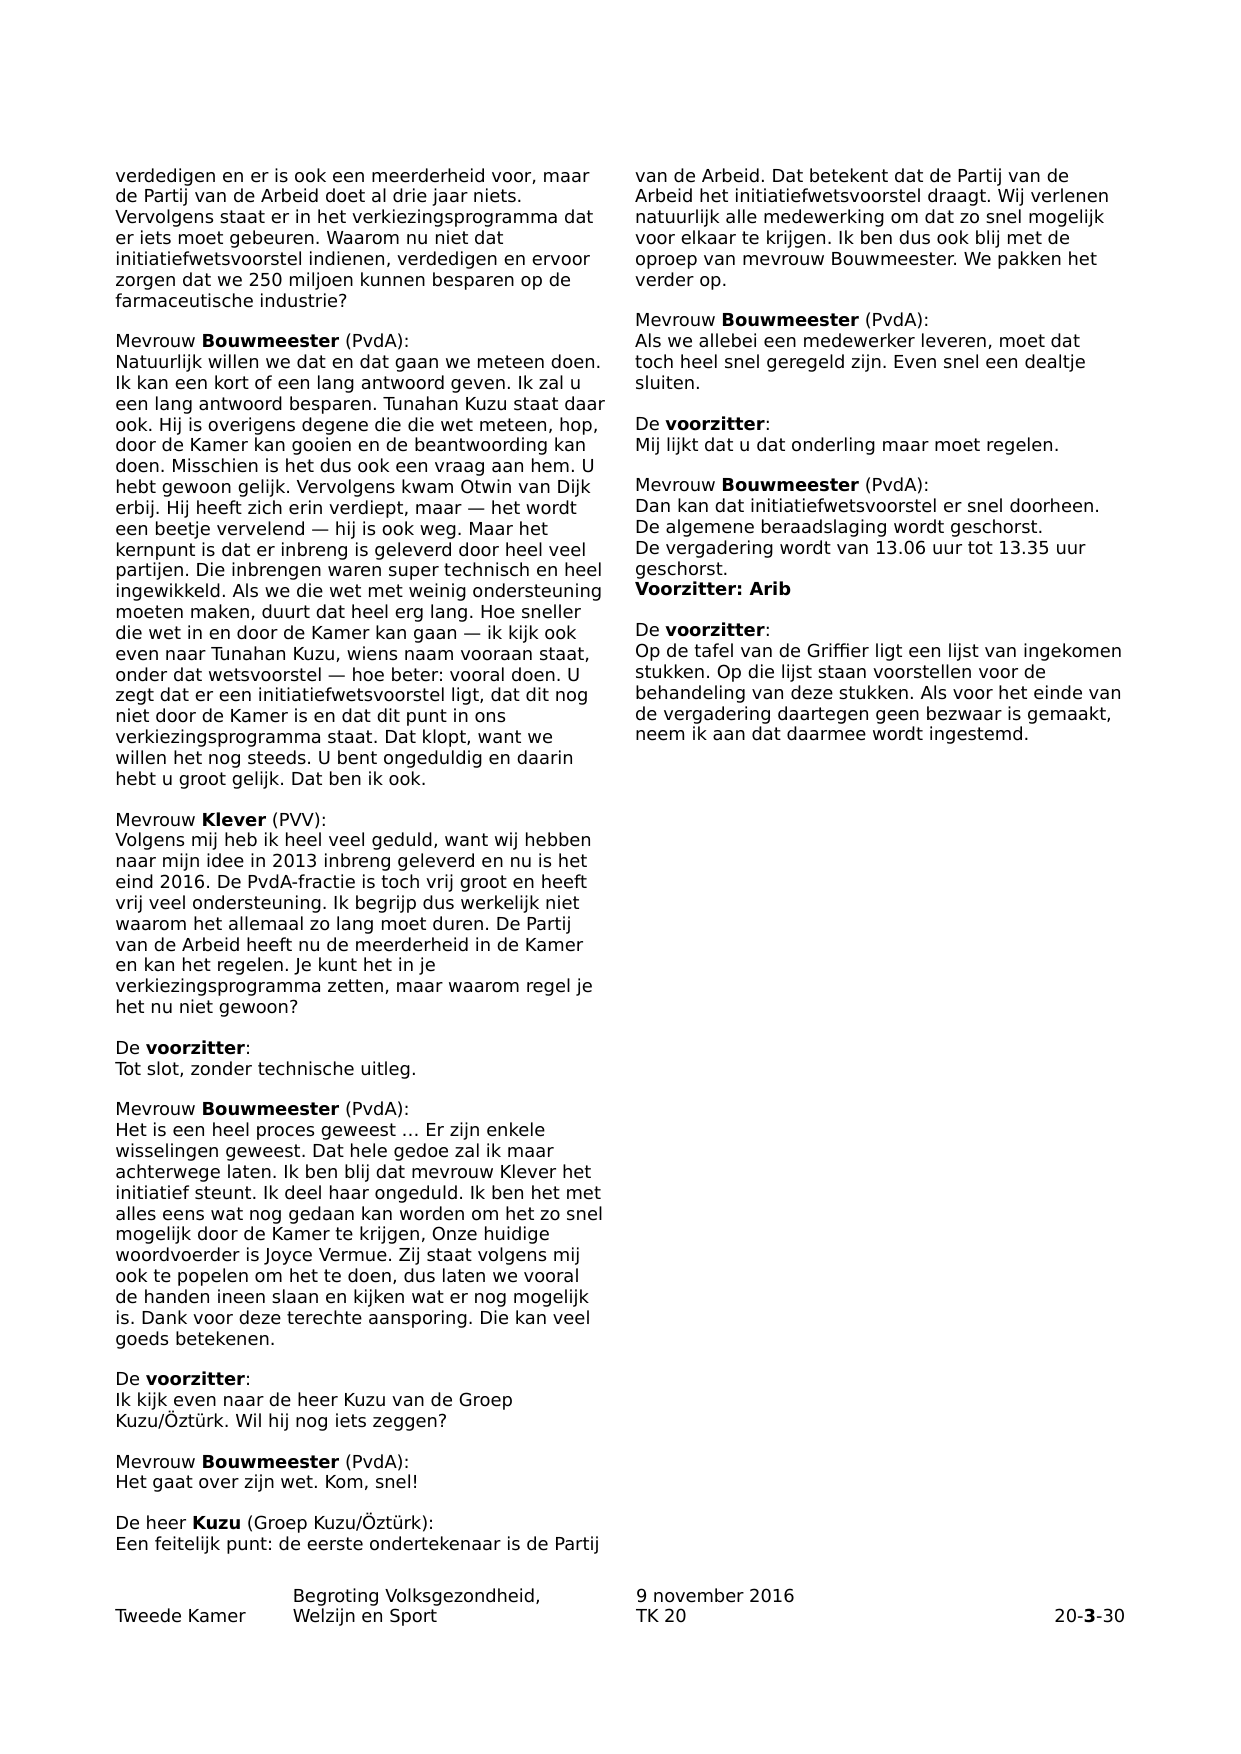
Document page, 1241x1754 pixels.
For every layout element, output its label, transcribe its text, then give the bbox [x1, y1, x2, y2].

text Dan kan dat initiatiefwetsvoorstel er snel doorheen. [635, 496, 1125, 517]
text van de Arbeid. Dat betekent dat de Partij van de Arbeid het initiatiefwetsvoorstel draagt. Wij verlenen natuurlijk alle medewerking om dat zo snel mogelijk voor elkaar te krijgen. Ik ben dus ook blij met de oproep van mevrouw Bouwmeester. We pakken het verder op. [635, 165, 1125, 290]
text De heer Kuzu (Groep Kuzu/Öztürk): [115, 1513, 605, 1534]
text Volgens mij heb ik heel veel geduld, want wij hebben naar mijn idee in 2013 inbreng geleverd en nu is het eind 2016. De PvdA-fractie is toch vrij groot en heeft vrij veel ondersteuning. Ik begrijp dus werkelijk niet waarom het allemaal zo lang moet duren. De Partij van de Arbeid heeft nu de meerderheid in de Kamer en kan het regelen. Je kunt het in je verkiezingsprogramma zetten, maar waarom regel je het nu niet gewoon? [115, 830, 605, 1018]
text Tot slot, zonder technische uitleg. [115, 1058, 605, 1079]
text Voorzitter: Arib [635, 579, 1125, 600]
text De vergadering wordt van 13.06 uur tot 13.35 uur geschorst. [635, 537, 1125, 579]
text Mevrouw Bouwmeester (PvdA): [635, 310, 1125, 331]
text De voorzitter: [115, 1038, 605, 1058]
text Het is een heel proces geweest … Er zijn enkele wisselingen geweest. Dat hele gedoe zal ik maar achterwege laten. Ik ben blij dat mevrouw Klever het initiatief steunt. Ik deel haar ongeduld. Ik ben het met alles eens wat nog gedaan kan worden om het zo snel mogelijk door de Kamer te krijgen, Onze huidige woordvoerder is Joyce Vermue. Zij staat volgens mij ook te popelen om het te doen, dus laten we vooral de handen ineen slaan en kijken wat er nog mogelijk is. Dank voor deze terechte aansporing. Die kan veel goeds betekenen. [115, 1120, 605, 1349]
text Mevrouw Klever (PVV): [115, 809, 605, 830]
text Natuurlijk willen we dat en dat gaan we meteen doen. Ik kan een kort of een lang antwoord geven. Ik zal u een lang antwoord besparen. Tunahan Kuzu staat daar ook. Hij is overigens degene die die wet meteen, hop, door de Kamer kan gooien en de beantwoording kan doen. Misschien is het dus ook een vraag aan hem. U hebt gewoon gelijk. Vervolgens kwam Otwin van Dijk erbij. Hij heeft zich erin verdiept, maar — het wordt een beetje vervelend — hij is ook weg. Maar het kernpunt is dat er inbreng is geleverd door heel veel partijen. Die inbrengen waren super technisch en heel ingewikkeld. Als we die wet met weinig ondersteuning moeten maken, duurt dat heel erg lang. Hoe sneller die wet in en door de Kamer kan gaan — ik kijk ook even naar Tunahan Kuzu, wiens naam vooraan staat, onder dat wetsvoorstel — hoe beter: vooral doen. U zegt dat er een initiatiefwetsvoorstel ligt, dat dit nog niet door de Kamer is en dat dit punt in ons verkiezingsprogramma staat. Dat klopt, want we willen het nog steeds. U bent ongeduldig en daarin hebt u groot gelijk. Dat ben ik ook. [115, 352, 605, 789]
text Mevrouw Bouwmeester (PvdA): [115, 1451, 605, 1472]
text verdedigen en er is ook een meerderheid voor, maar de Partij van de Arbeid doet al drie jaar niets. Vervolgens staat er in het verkiezingsprogramma dat er iets moet gebeuren. Waarom nu niet dat initiatiefwetsvoorstel indienen, verdedigen en ervoor zorgen dat we 250 miljoen kunnen besparen op de farmaceutische industrie? [115, 165, 605, 311]
text Mevrouw Bouwmeester (PvdA): [115, 331, 605, 352]
text Het gaat over zijn wet. Kom, snel! [115, 1472, 605, 1493]
text Een feitelijk punt: de eerste ondertekenaar is de Partij [115, 1534, 605, 1554]
text Mevrouw Bouwmeester (PvdA): [635, 475, 1125, 496]
text Op de tafel van de Griffier ligt een lijst van ingekomen stukken. Op die lijst staan voorstellen voor de behandeling van deze stukken. Als voor het einde van de vergadering daartegen geen bezwaar is gemaakt, neem ik aan dat daarmee wordt ingestemd. [635, 641, 1125, 745]
text De voorzitter: [635, 413, 1125, 434]
text Ik kijk even naar de heer Kuzu van de Groep Kuzu/Öztürk. Wil hij nog iets zeggen? [115, 1390, 605, 1431]
text Als we allebei een medewerker leveren, moet dat toch heel snel geregeld zijn. Even snel een dealtje sluiten. [635, 331, 1125, 393]
text De voorzitter: [115, 1369, 605, 1390]
text De voorzitter: [635, 620, 1125, 641]
text De algemene beraadslaging wordt geschorst. [635, 517, 1125, 537]
text Mevrouw Bouwmeester (PvdA): [115, 1099, 605, 1120]
text Mij lijkt dat u dat onderling maar moet regelen. [635, 434, 1125, 455]
